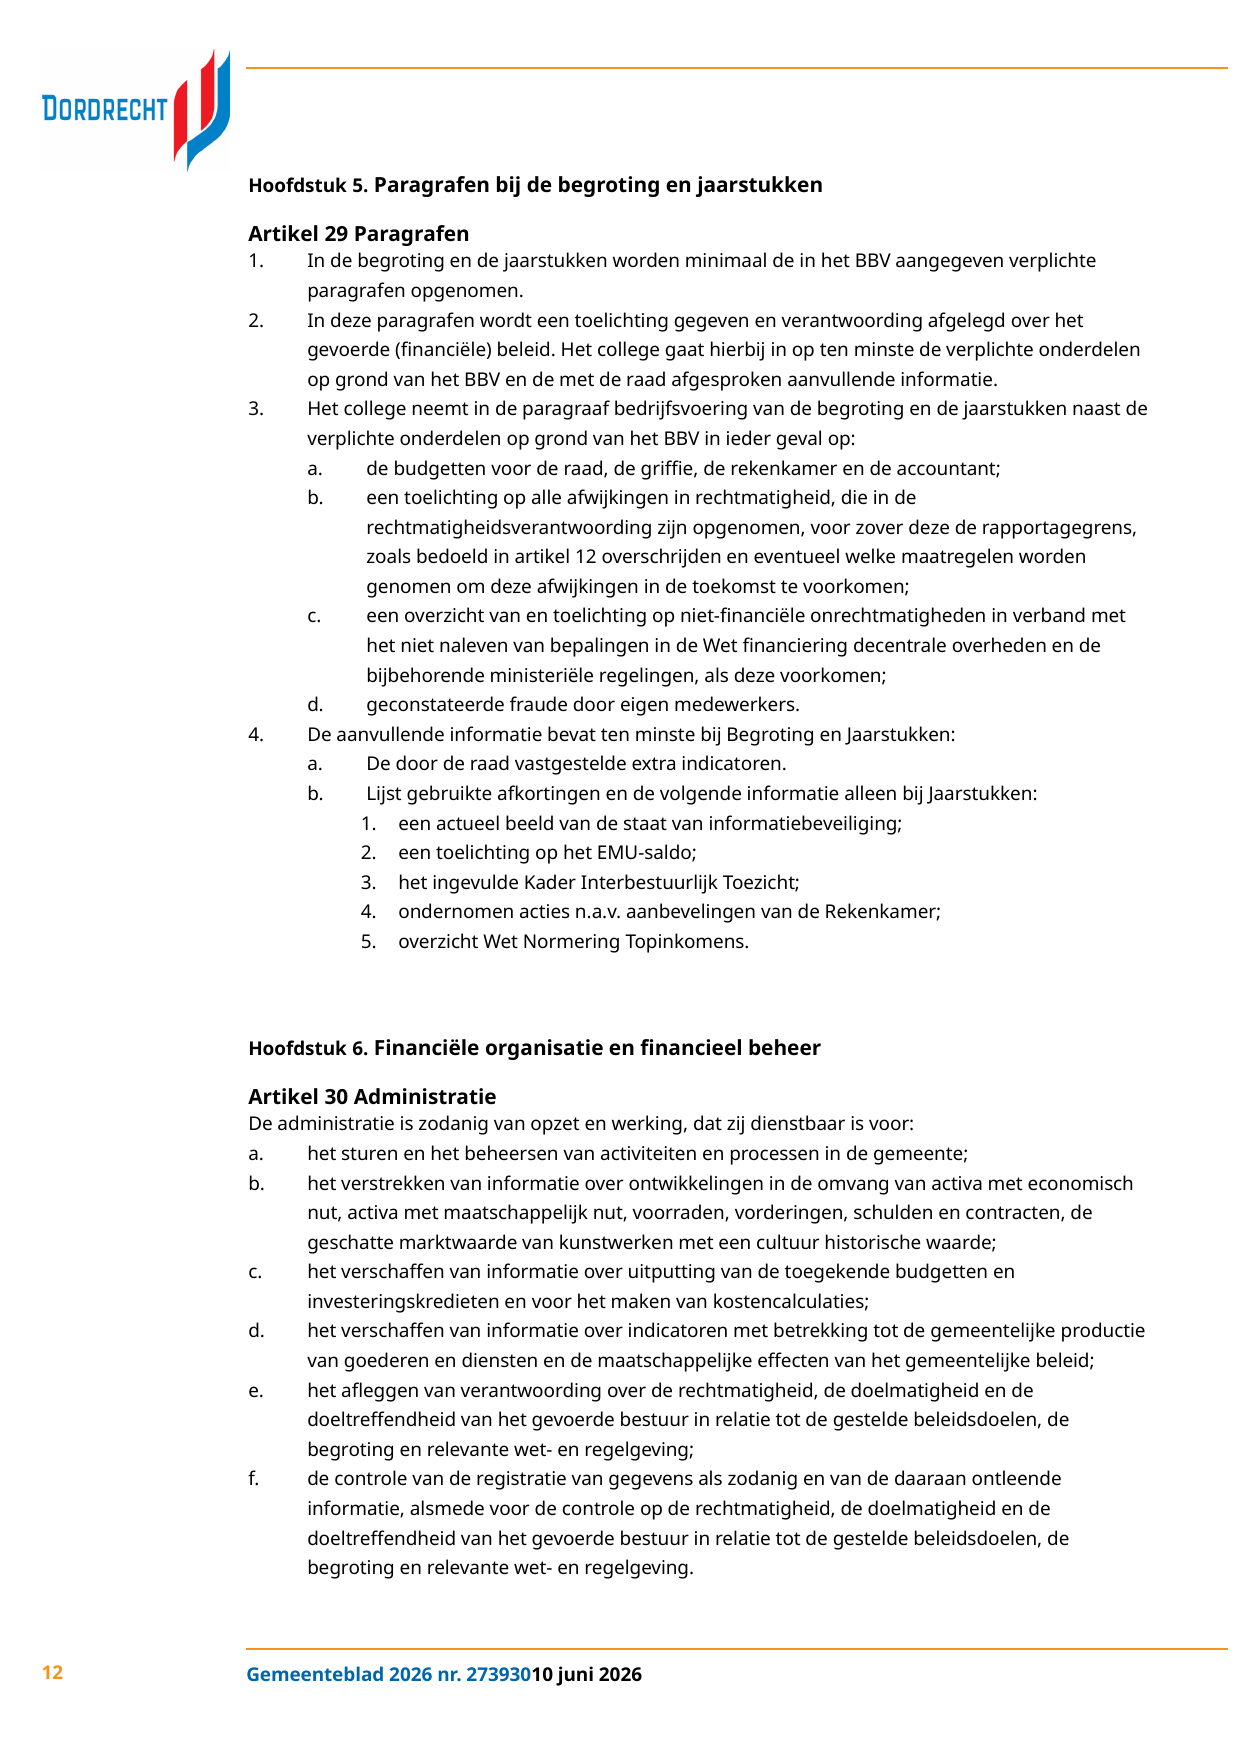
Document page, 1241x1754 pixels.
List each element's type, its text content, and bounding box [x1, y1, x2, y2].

list het verschaffen van informatie over indicatoren met betrekking tot de gemeentelijke productie van goederen en diensten en de maatschappelijke effecten van het gemeentelijke beleid; [248, 1318, 1152, 1373]
list De door de raad vastgestelde extra indicatoren. [307, 751, 1152, 776]
list ondernomen acties n.a.v. aanbevelingen van de Rekenkamer; [361, 898, 1152, 924]
text De administratie is zodanig van opzet en werking, dat zij dienstbaar is voor: [248, 1111, 1152, 1136]
list overzicht Wet Normering Topinkomens. [361, 928, 1152, 954]
picture [41, 47, 231, 172]
list een actueel beeld van de staat van informatiebeveiliging; [361, 810, 1152, 836]
text Hoofdstuk 5. Paragrafen bij de begroting en jaarstukken [248, 170, 1152, 198]
list een toelichting op het EMU-saldo; [361, 839, 1152, 865]
list De aanvullende informatie bevat ten minste bij Begroting en Jaarstukken: [248, 721, 1152, 747]
list de controle van de registratie van gegevens als zodanig en van de daaraan ontleende informatie, alsmede voor de controle op de rechtmatigheid, de doelmatigheid en de doeltreffendheid van het gevoerde bestuur in relatie tot de gestelde beleidsdoelen, de begroting en relevante wet- en regelgeving. [248, 1466, 1152, 1580]
list een toelichting op alle afwijkingen in rechtmatigheid, die in de rechtmatigheidsverantwoording zijn opgenomen, voor zover deze de rapportagegrens, zoals bedoeld in artikel 12 overschrijden en eventueel welke maatregelen worden genomen om deze afwijkingen in de toekomst te voorkomen; [307, 484, 1152, 599]
text Hoofdstuk 6. Financiële organisatie en financieel beheer [248, 1033, 1152, 1061]
list het ingevulde Kader Interbestuurlijk Toezicht; [361, 869, 1152, 895]
list In deze paragrafen wordt een toelichting gegeven en verantwoording afgelegd over het gevoerde (financiële) beleid. Het college gaat hierbij in op ten minste de verplichte onderdelen op grond van het BBV en de met de raad afgesproken aanvullende informatie. [248, 307, 1152, 392]
list het verstrekken van informatie over ontwikkelingen in de omvang van activa met economisch nut, activa met maatschappelijk nut, voorraden, vorderingen, schulden en contracten, de geschatte marktwaarde van kunstwerken met een cultuur historische waarde; [248, 1170, 1152, 1255]
list een overzicht van en toelichting op niet-financiële onrechtmatigheden in verband met het niet naleven van bepalingen in de Wet financiering decentrale overheden en de bijbehorende ministeriële regelingen, als deze voorkomen; [307, 603, 1152, 688]
list Lijst gebruikte afkortingen en de volgende informatie alleen bij Jaarstukken: [307, 780, 1152, 806]
list In de begroting en de jaarstukken worden minimaal de in het BBV aangegeven verplichte paragrafen opgenomen. [248, 248, 1152, 303]
list het sturen en het beheersen van activiteiten en processen in de gemeente; [248, 1140, 1152, 1166]
list het verschaffen van informatie over uitputting van de toegekende budgetten en investeringskredieten en voor het maken van kostencalculaties; [248, 1258, 1152, 1314]
list Het college neemt in de paragraaf bedrijfsvoering van de begroting en de jaarstukken naast de verplichte onderdelen op grond van het BBV in ieder geval op: [248, 396, 1152, 451]
text Artikel 30 Administratie [248, 1082, 1152, 1111]
list geconstateerde fraude door eigen medewerkers. [307, 691, 1152, 717]
text Artikel 29 Paragrafen [248, 219, 1152, 248]
list de budgetten voor de raad, de griffie, de rekenkamer en de accountant; [307, 455, 1152, 481]
list het afleggen van verantwoording over de rechtmatigheid, de doelmatigheid en de doeltreffendheid van het gevoerde bestuur in relatie tot de gestelde beleidsdoelen, de begroting en relevante wet- en regelgeving; [248, 1377, 1152, 1462]
